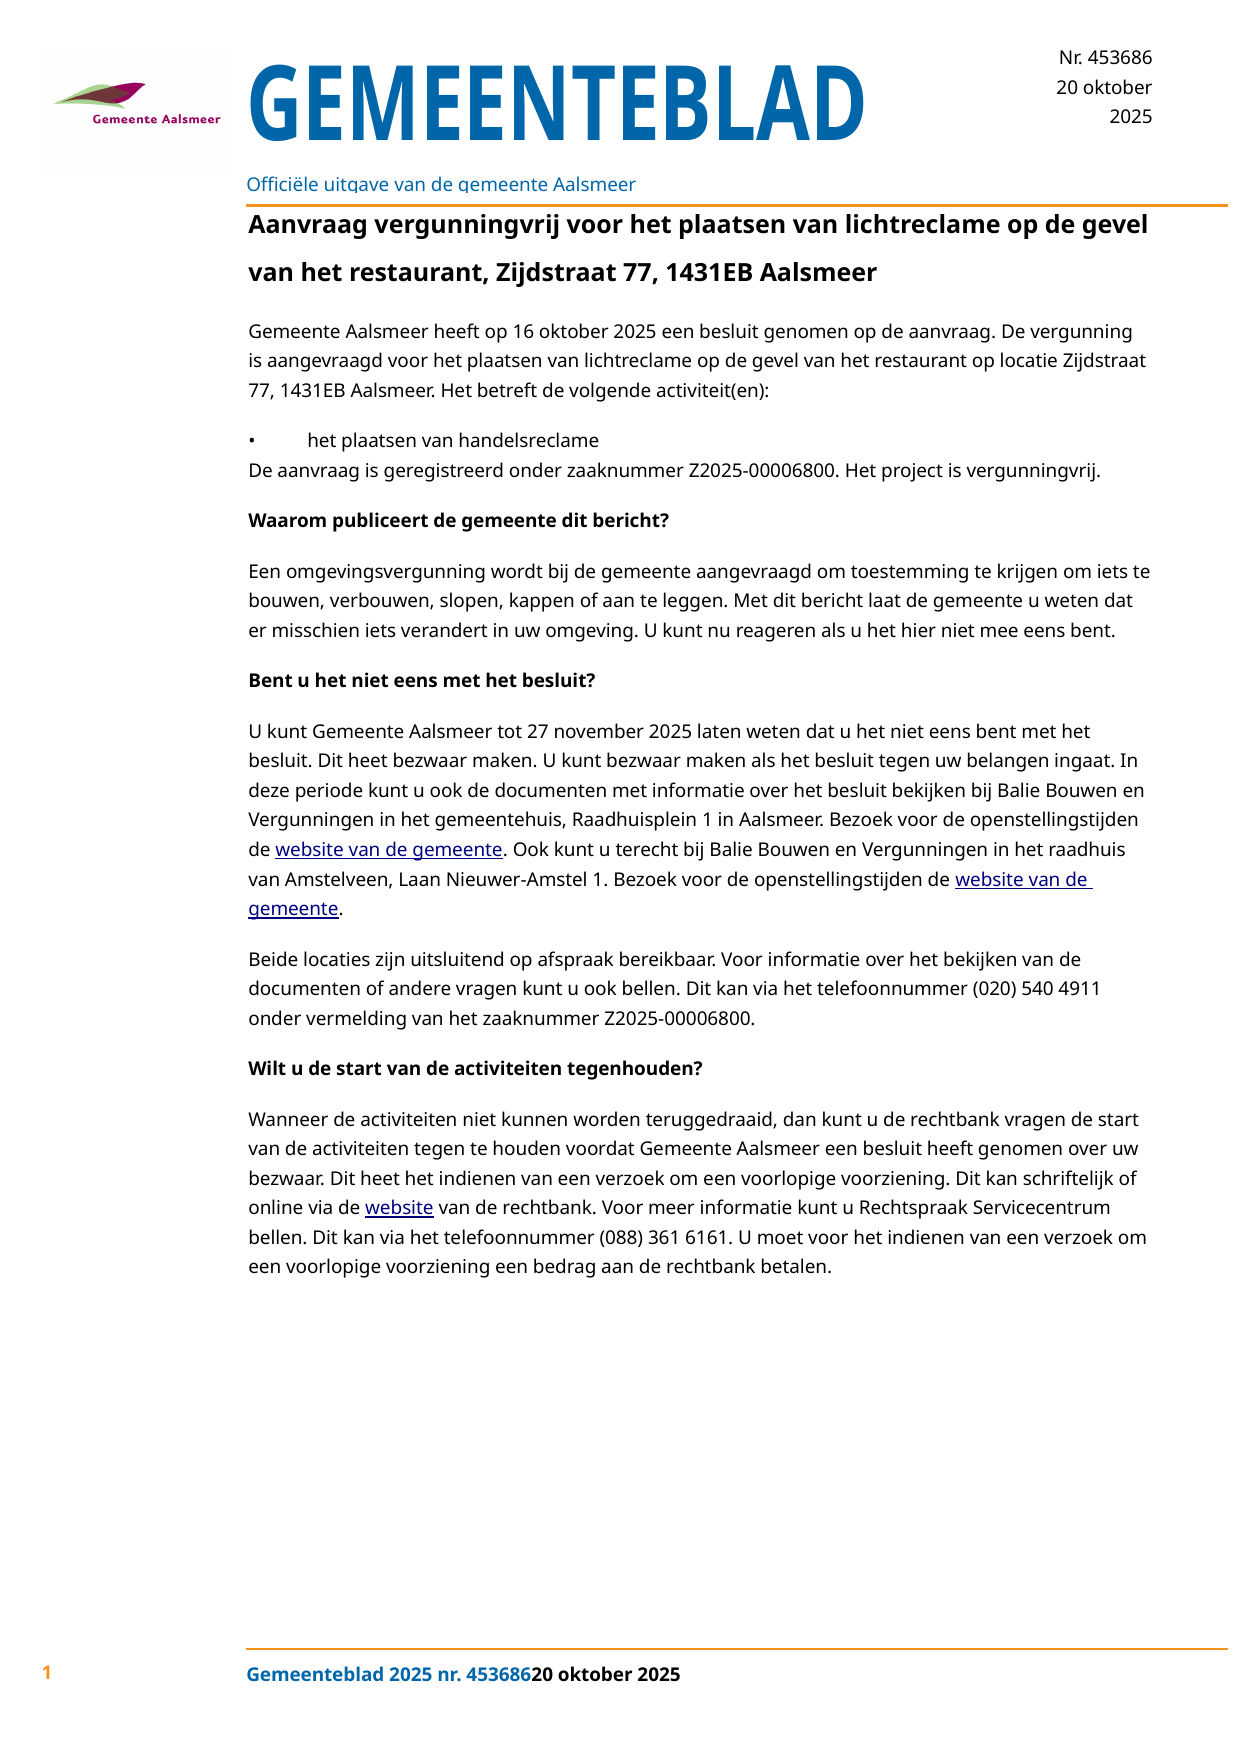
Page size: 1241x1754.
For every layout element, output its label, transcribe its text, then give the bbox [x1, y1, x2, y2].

text De aanvraag is geregistreerd onder zaaknummer Z2025-00006800. Het project is vergunningvrij. [248, 457, 1152, 483]
text Waarom publiceert de gemeente dit bericht? [248, 507, 1152, 533]
text Beide locaties zijn uitsluitend op afspraak bereikbaar. Voor informatie over het bekijken van de documenten of andere vragen kunt u ook bellen. Dit kan via het telefoonnummer (020) 540 4911 onder vermelding van het zaaknummer Z2025-00006800. [248, 946, 1152, 1031]
text Bent u het niet eens met het besluit? [248, 667, 1152, 693]
text Wilt u de start van de activiteiten tegenhouden? [248, 1055, 1152, 1081]
text Aanvraag vergunningvrij voor het plaatsen van lichtreclame op de gevel van het restaurant, Zijdstraat 77, 1431EB Aalsmeer [248, 207, 1152, 288]
text Gemeente Aalsmeer heeft op 16 oktober 2025 een besluit genomen op de aanvraag. De vergunning is aangevraagd voor het plaatsen van lichtreclame op de gevel van het restaurant op locatie Zijdstraat 77, 1431EB Aalsmeer. Het betreft de volgende activiteit(en): [248, 318, 1152, 403]
list het plaatsen van handelsreclame [248, 427, 1152, 453]
text U kunt Gemeente Aalsmeer tot 27 november 2025 laten weten dat u het niet eens bent met het besluit. Dit heet bezwaar maken. U kunt bezwaar maken als het besluit tegen uw belangen ingaat. In deze periode kunt u ook de documenten met informatie over het besluit bekijken bij Balie Bouwen en Vergunningen in het gemeentehuis, Raadhuisplein 1 in Aalsmeer. Bezoek voor de openstellingstijden de website van de gemeente. Ook kunt u terecht bij Balie Bouwen en Vergunningen in het raadhuis van Amstelveen, Laan Nieuwer-Amstel 1. Bezoek voor de openstellingstijden de website van de gemeente. [248, 718, 1152, 921]
picture [41, 47, 231, 172]
text Wanneer de activiteiten niet kunnen worden teruggedraaid, dan kunt u de rechtbank vragen de start van de activiteiten tegen te houden voordat Gemeente Aalsmeer een besluit heeft genomen over uw bezwaar. Dit heet het indienen van een verzoek om een voorlopige voorziening. Dit kan schriftelijk of online via de website van de rechtbank. Voor meer informatie kunt u Rechtspraak Servicecentrum bellen. Dit kan via het telefoonnummer (088) 361 6161. U moet voor het indienen van een verzoek om een voorlopige voorziening een bedrag aan de rechtbank betalen. [248, 1106, 1152, 1279]
text Een omgevingsvergunning wordt bij de gemeente aangevraagd om toestemming te krijgen om iets te bouwen, verbouwen, slopen, kappen of aan te leggen. Met dit bericht laat de gemeente u weten dat er misschien iets verandert in uw omgeving. U kunt nu reageren als u het hier niet mee eens bent. [248, 558, 1152, 643]
